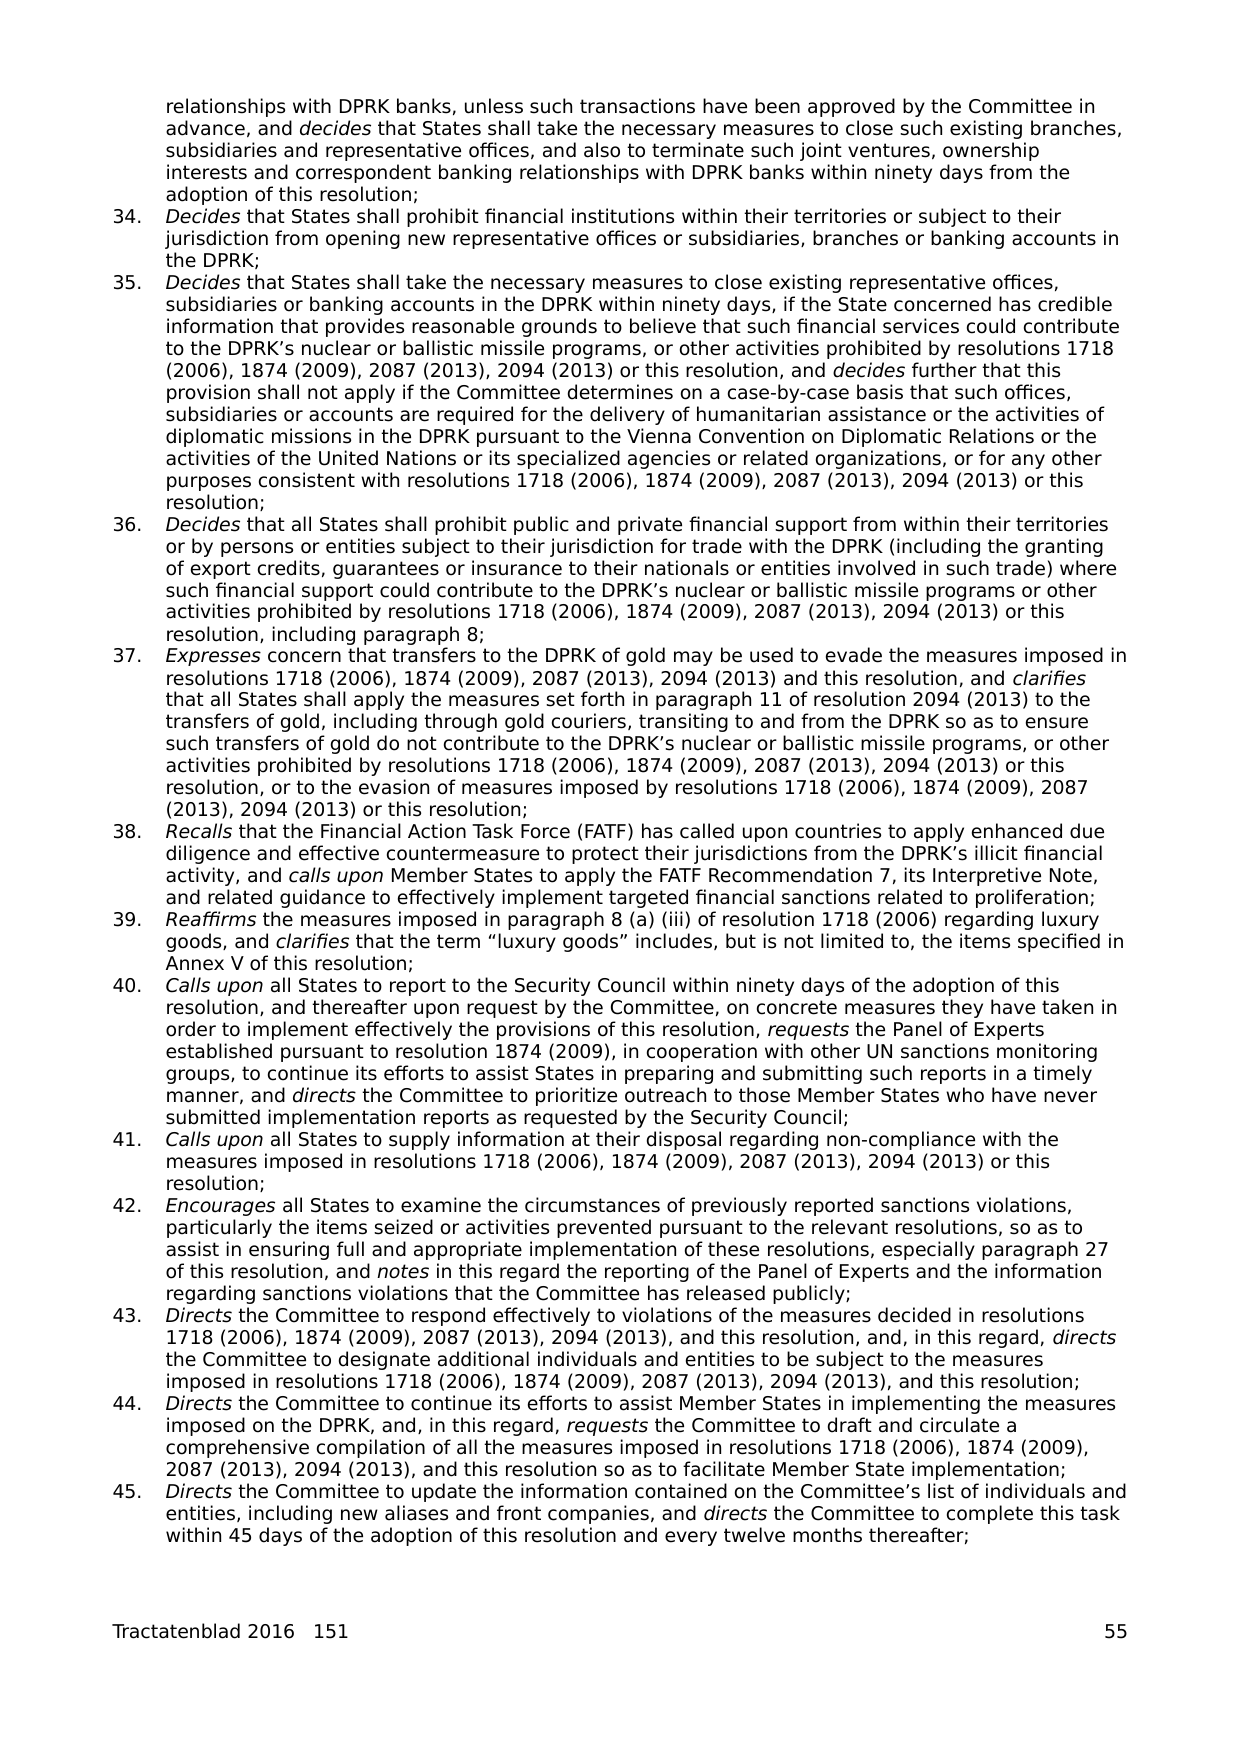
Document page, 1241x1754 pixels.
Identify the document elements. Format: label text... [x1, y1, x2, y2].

text 37. Expresses concern that transfers to the DPRK of gold may be used to evade the measures imposed in resolutions 1718 (2006), 1874 (2009), 2087 (2013), 2094 (2013) and this resolution, and clarifies that all States shall apply the measures set forth in paragraph 11 of resolution 2094 (2013) to the transfers of gold, including through gold couriers, transiting to and from the DPRK so as to ensure such transfers of gold do not contribute to the DPRK’s nuclear or ballistic missile programs, or other activities prohibited by resolutions 1718 (2006), 1874 (2009), 2087 (2013), 2094 (2013) or this resolution, or to the evasion of measures imposed by resolutions 1718 (2006), 1874 (2009), 2087 (2013), 2094 (2013) or this resolution; [112, 645, 1128, 821]
text 41. Calls upon all States to supply information at their disposal regarding non-compliance with the measures imposed in resolutions 1718 (2006), 1874 (2009), 2087 (2013), 2094 (2013) or this resolution; [112, 1129, 1128, 1195]
text 36. Decides that all States shall prohibit public and private financial support from within their territories or by persons or entities subject to their jurisdiction for trade with the DPRK (including the granting of export credits, guarantees or insurance to their nationals or entities involved in such trade) where such financial support could contribute to the DPRK’s nuclear or ballistic missile programs or other activities prohibited by resolutions 1718 (2006), 1874 (2009), 2087 (2013), 2094 (2013) or this resolution, including paragraph 8; [112, 513, 1128, 645]
text 44. Directs the Committee to continue its efforts to assist Member States in implementing the measures imposed on the DPRK, and, in this regard, requests the Committee to draft and circulate a comprehensive compilation of all the measures imposed in resolutions 1718 (2006), 1874 (2009), 2087 (2013), 2094 (2013), and this resolution so as to facilitate Member State implementation; [112, 1393, 1128, 1481]
text 40. Calls upon all States to report to the Security Council within ninety days of the adoption of this resolution, and thereafter upon request by the Committee, on concrete measures they have taken in order to implement effectively the provisions of this resolution, requests the Panel of Experts established pursuant to resolution 1874 (2009), in cooperation with other UN sanctions monitoring groups, to continue its efforts to assist States in preparing and submitting such reports in a timely manner, and directs the Committee to prioritize outreach to those Member States who have never submitted implementation reports as requested by the Security Council; [112, 975, 1128, 1129]
text 38. Recalls that the Financial Action Task Force (FATF) has called upon countries to apply enhanced due diligence and effective countermeasure to protect their jurisdictions from the DPRK’s illicit financial activity, and calls upon Member States to apply the FATF Recommendation 7, its Interpretive Note, and related guidance to effectively implement targeted financial sanctions related to proliferation; [112, 821, 1128, 909]
text 34. Decides that States shall prohibit financial institutions within their territories or subject to their jurisdiction from opening new representative offices or subsidiaries, branches or banking accounts in the DPRK; [112, 206, 1128, 272]
text 42. Encourages all States to examine the circumstances of previously reported sanctions violations, particularly the items seized or activities prevented pursuant to the relevant resolutions, so as to assist in ensuring full and appropriate implementation of these resolutions, especially paragraph 27 of this resolution, and notes in this regard the reporting of the Panel of Experts and the information regarding sanctions violations that the Committee has released publicly; [112, 1195, 1128, 1305]
text 43. Directs the Committee to respond effectively to violations of the measures decided in resolutions 1718 (2006), 1874 (2009), 2087 (2013), 2094 (2013), and this resolution, and, in this regard, directs the Committee to designate additional individuals and entities to be subject to the measures imposed in resolutions 1718 (2006), 1874 (2009), 2087 (2013), 2094 (2013), and this resolution; [112, 1305, 1128, 1393]
text 35. Decides that States shall take the necessary measures to close existing representative offices, subsidiaries or banking accounts in the DPRK within ninety days, if the State concerned has credible information that provides reasonable grounds to believe that such financial services could contribute to the DPRK’s nuclear or ballistic missile programs, or other activities prohibited by resolutions 1718 (2006), 1874 (2009), 2087 (2013), 2094 (2013) or this resolution, and decides further that this provision shall not apply if the Committee determines on a case-by-case basis that such offices, subsidiaries or accounts are required for the delivery of humanitarian assistance or the activities of diplomatic missions in the DPRK pursuant to the Vienna Convention on Diplomatic Relations or the activities of the United Nations or its specialized agencies or related organizations, or for any other purposes consistent with resolutions 1718 (2006), 1874 (2009), 2087 (2013), 2094 (2013) or this resolution; [112, 272, 1128, 513]
text 39. Reaffirms the measures imposed in paragraph 8 (a) (iii) of resolution 1718 (2006) regarding luxury goods, and clarifies that the term “luxury goods” includes, but is not limited to, the items specified in Annex V of this resolution; [112, 909, 1128, 975]
text 45. Directs the Committee to update the information contained on the Committee’s list of individuals and entities, including new aliases and front companies, and directs the Committee to complete this task within 45 days of the adoption of this resolution and every twelve months thereafter; [112, 1481, 1128, 1547]
text relationships with DPRK banks, unless such transactions have been approved by the Committee in advance, and decides that States shall take the necessary measures to close such existing branches, subsidiaries and representative offices, and also to terminate such joint ventures, ownership interests and correspondent banking relationships with DPRK banks within ninety days from the adoption of this resolution; [112, 96, 1128, 206]
